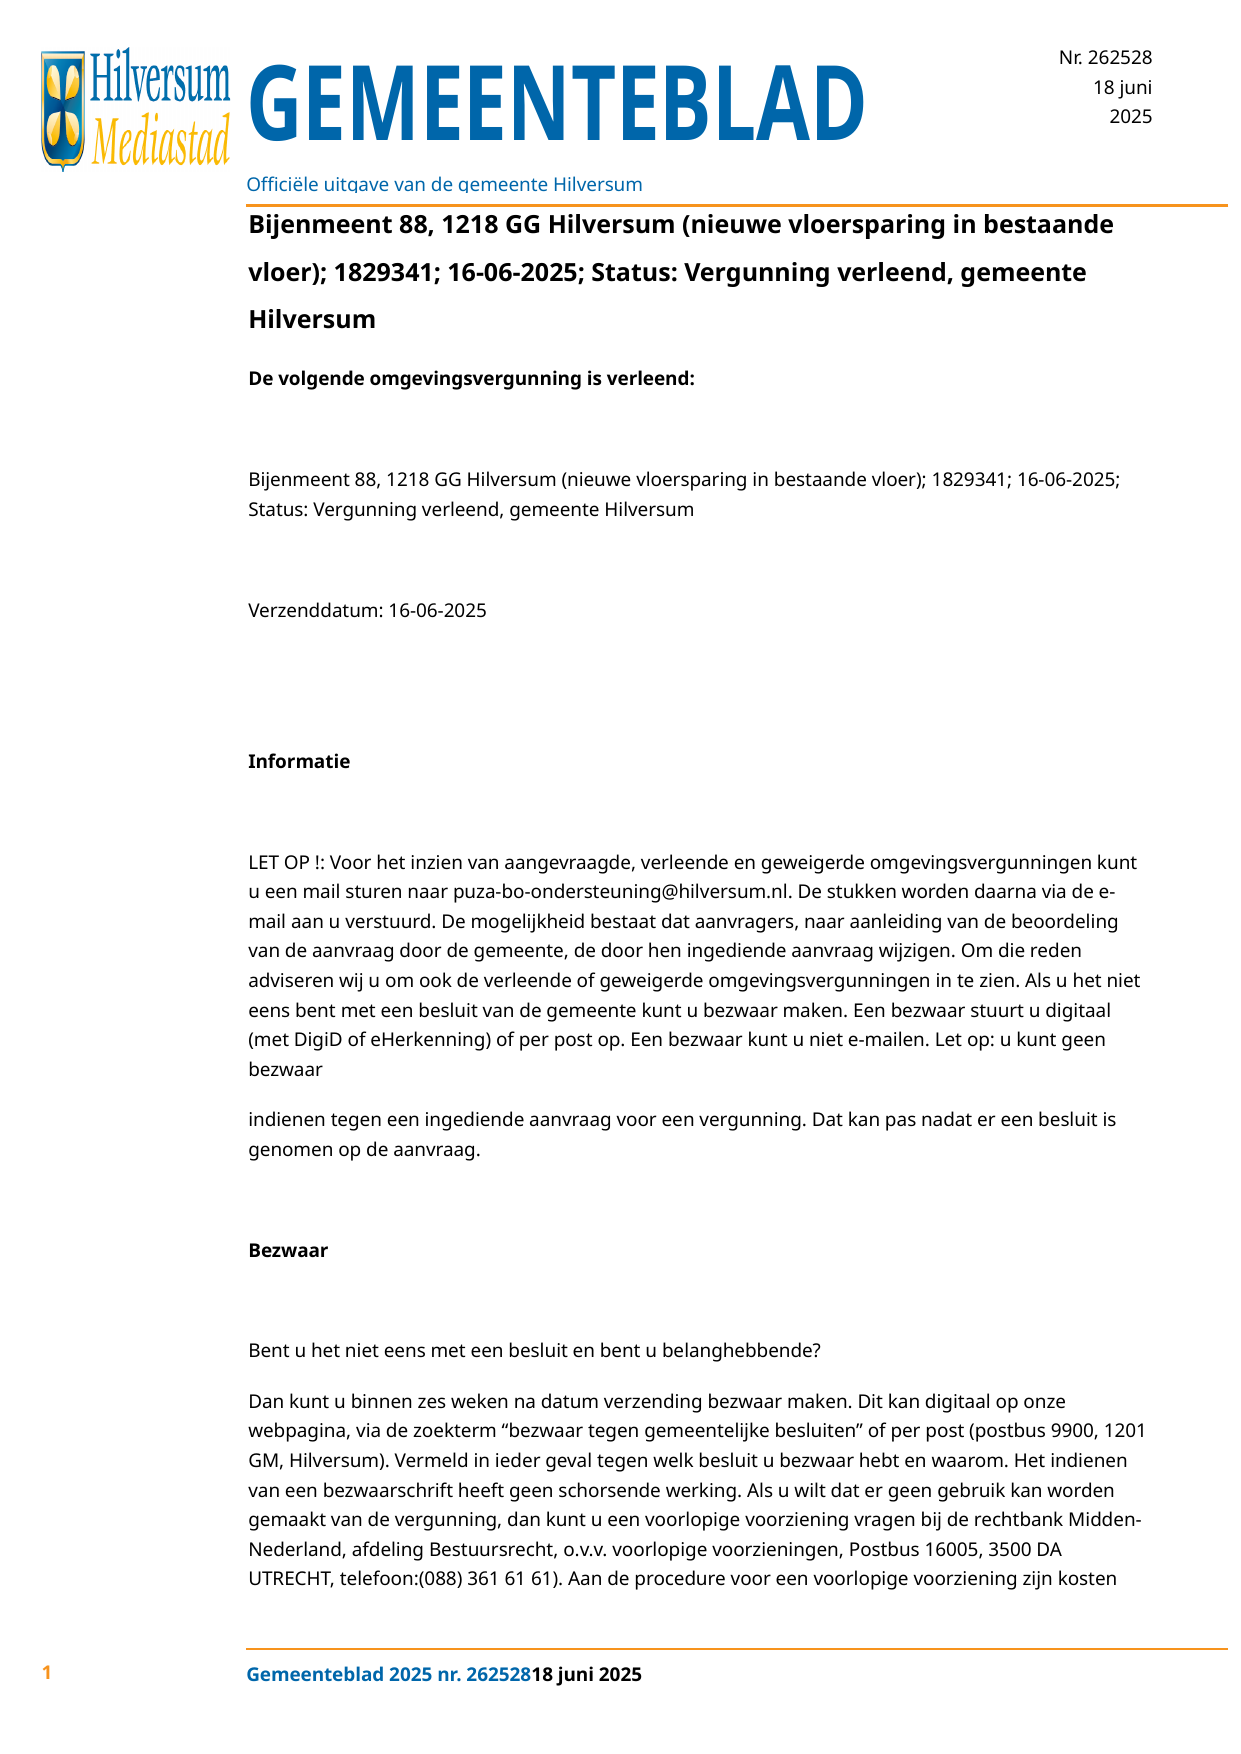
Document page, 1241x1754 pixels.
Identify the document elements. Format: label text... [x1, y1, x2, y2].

text De volgende omgevingsvergunning is verleend: [248, 366, 1152, 391]
text Bijenmeent 88, 1218 GG Hilversum (nieuwe vloersparing in bestaande vloer); 1829341; 16-06-2025; Status: Vergunning verleend, gemeente Hilversum [248, 466, 1152, 522]
text Informatie [248, 748, 1152, 774]
text Verzenddatum: 16-06-2025 [248, 597, 1152, 622]
picture [41, 47, 231, 172]
text Dan kunt u binnen zes weken na datum verzending bezwaar maken. Dit kan digitaal op onze webpagina, via de zoekterm “bezwaar tegen gemeentelijke besluiten” of per post (postbus 9900, 1201 GM, Hilversum). Vermeld in ieder geval tegen welk besluit u bezwaar hebt en waarom. Het indienen van een bezwaarschrift heeft geen schorsende werking. Als u wilt dat er geen gebruik kan worden gemaakt van de vergunning, dan kunt u een voorlopige voorziening vragen bij de rechtbank Midden-Nederland, afdeling Bestuursrecht, o.v.v. voorlopige voorzieningen, Postbus 16005, 3500 DA UTRECHT, telefoon:(088) 361 61 61). Aan de procedure voor een voorlopige voorziening zijn kosten [248, 1388, 1152, 1591]
text Bent u het niet eens met een besluit en bent u belanghebbende? [248, 1338, 1152, 1363]
text LET OP !: Voor het inzien van aangevraagde, verleende en geweigerde omgevingsvergunningen kunt u een mail sturen naar puza-bo-ondersteuning@hilversum.nl. De stukken worden daarna via de e-mail aan u verstuurd. De mogelijkheid bestaat dat aanvragers, naar aanleiding van de beoordeling van de aanvraag door de gemeente, de door hen ingediende aanvraag wijzigen. Om die reden adviseren wij u om ook de verleende of geweigerde omgevingsvergunningen in te zien. Als u het niet eens bent met een besluit van de gemeente kunt u bezwaar maken. Een bezwaar stuurt u digitaal (met DigiD of eHerkenning) of per post op. Een bezwaar kunt u niet e-mailen. Let op: u kunt geen bezwaar [248, 849, 1152, 1082]
text indienen tegen een ingediende aanvraag voor een vergunning. Dat kan pas nadat er een besluit is genomen op de aanvraag. [248, 1106, 1152, 1162]
text Bijenmeent 88, 1218 GG Hilversum (nieuwe vloersparing in bestaande vloer); 1829341; 16-06-2025; Status: Vergunning verleend, gemeente Hilversum [248, 207, 1152, 336]
text Bezwaar [248, 1237, 1152, 1262]
